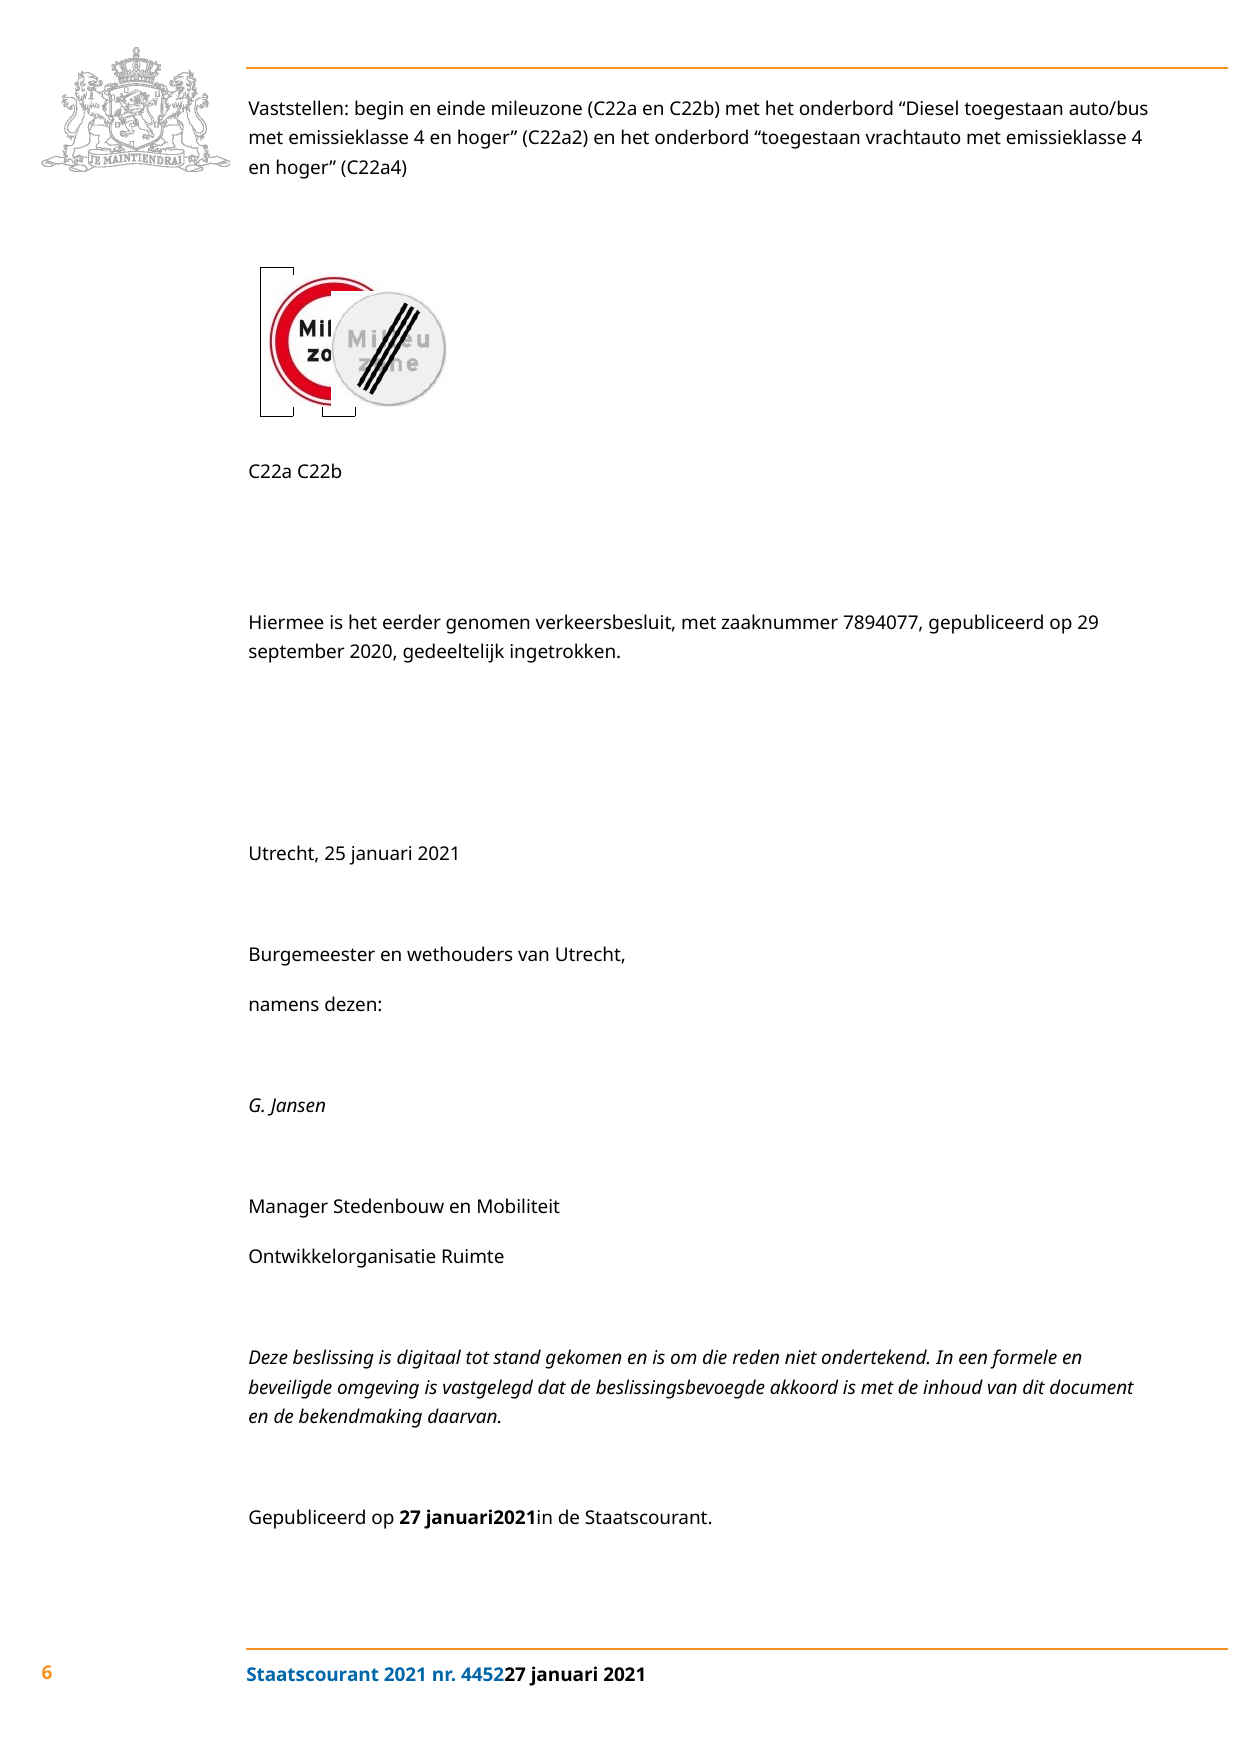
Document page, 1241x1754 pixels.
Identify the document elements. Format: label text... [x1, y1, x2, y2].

picture [41, 47, 231, 172]
text Hiermee is het eerder genomen verkeersbesluit, met zaaknummer 7894077, gepubliceerd op 29 september 2020, gedeeltelijk ingetrokken. [248, 609, 1152, 664]
text Deze beslissing is digitaal tot stand gekomen en is om die reden niet ondertekend. In een formele en beveiligde omgeving is vastgelegd dat de beslissingsbevoegde akkoord is met de inhoud van dit document en de bekendmaking daarvan. [248, 1344, 1152, 1429]
text C22a C22b [248, 458, 1152, 484]
text Vaststellen: begin en einde mileuzone (C22a en C22b) met het onderbord “Diesel toegestaan auto/bus met emissieklasse 4 en hoger” (C22a2) en het onderbord “toegestaan vrachtauto met emissieklasse 4 en hoger” (C22a4) [248, 95, 1152, 180]
text namens dezen: [248, 992, 1152, 1017]
text Utrecht, 25 januari 2021 [248, 840, 1152, 866]
text Burgemeester en wethouders van Utrecht, [248, 941, 1152, 967]
text Gepubliceerd op 27 januari2021in de Staatscourant. [248, 1504, 1152, 1530]
text Ontwikkelorganisatie Ruimte [248, 1244, 1152, 1269]
picture [268, 275, 447, 407]
text G. Jansen [248, 1092, 1152, 1118]
text Manager Stedenbouw en Mobiliteit [248, 1193, 1152, 1219]
